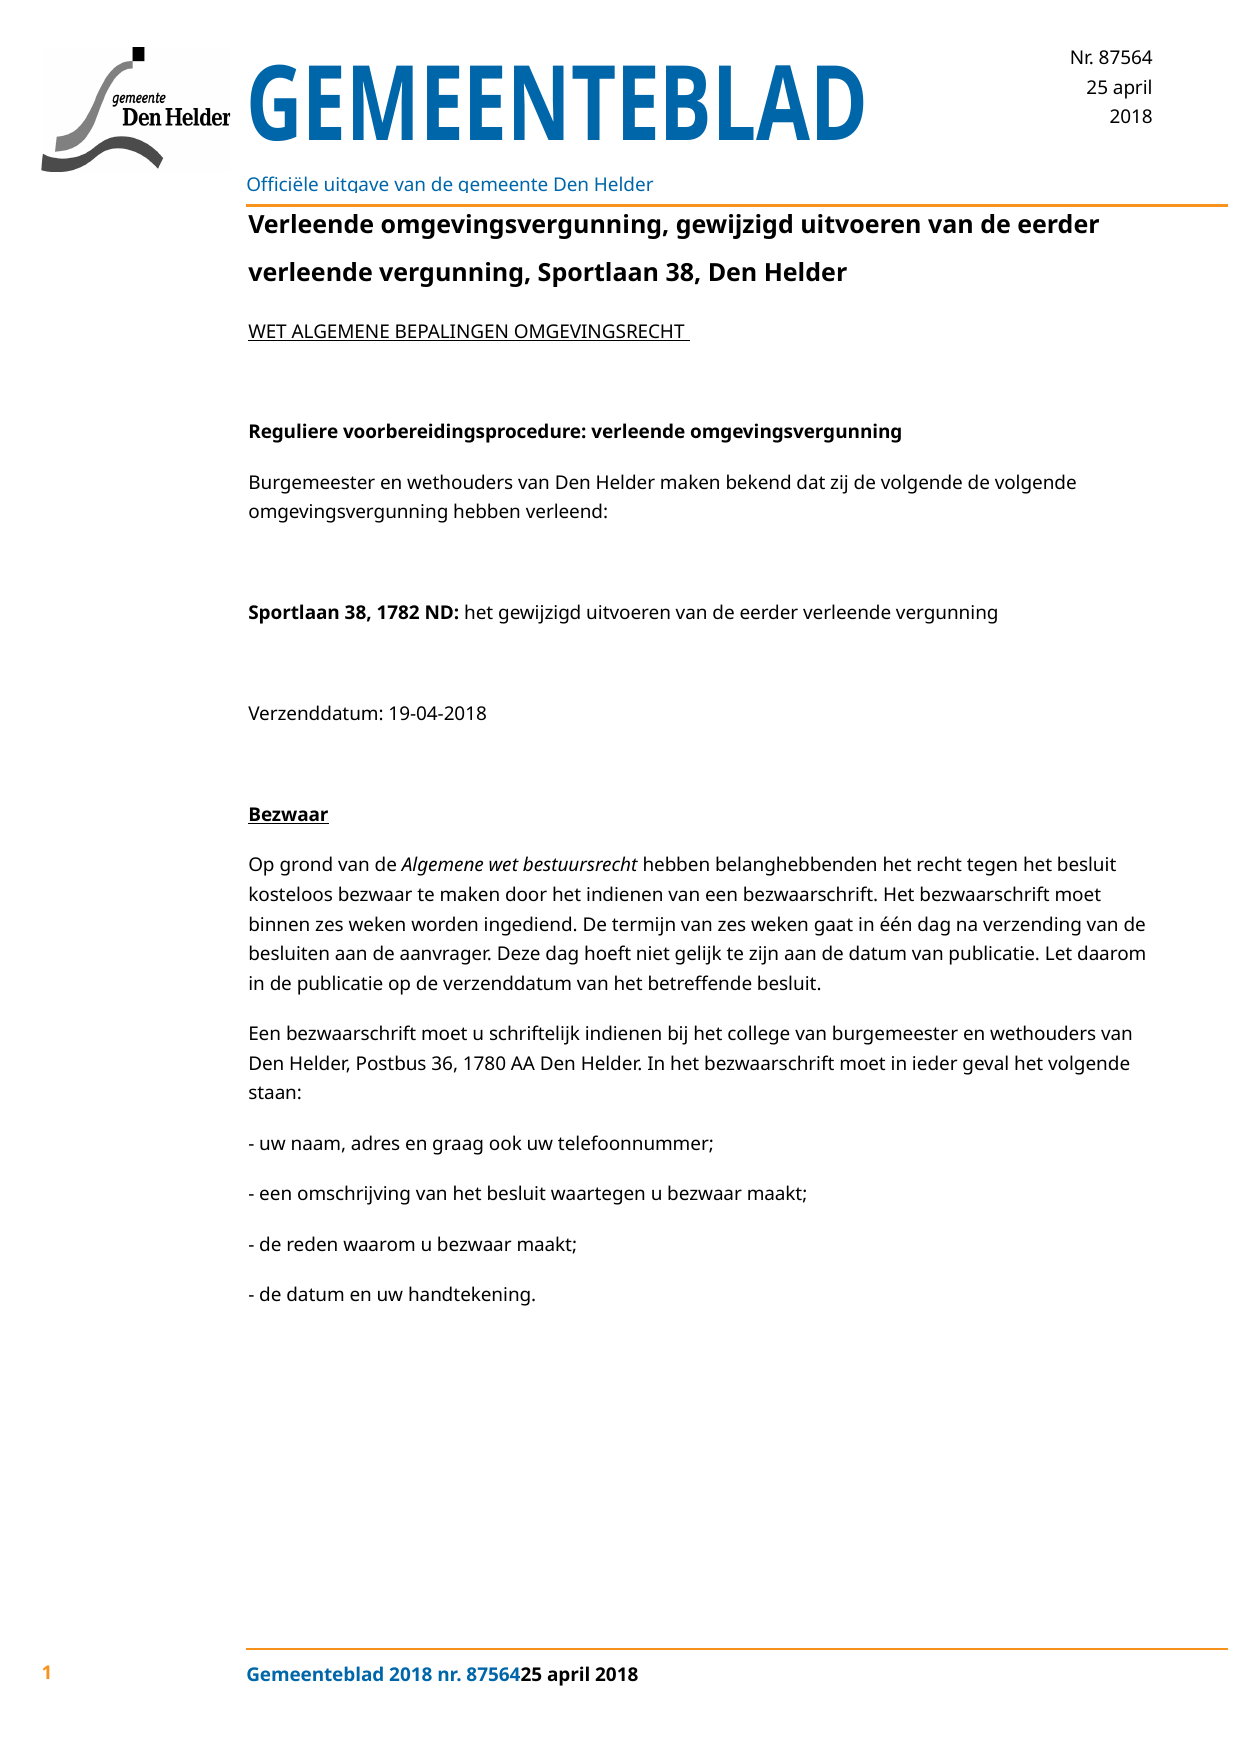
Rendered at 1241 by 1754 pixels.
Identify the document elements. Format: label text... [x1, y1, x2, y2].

text - de datum en uw handtekening. [248, 1281, 1152, 1307]
text - de reden waarom u bezwaar maakt; [248, 1231, 1152, 1257]
text Burgemeester en wethouders van Den Helder maken bekend dat zij de volgende de volgende omgevingsvergunning hebben verleend: [248, 469, 1152, 524]
text Verzenddatum: 19-04-2018 [248, 700, 1152, 726]
picture [41, 47, 231, 172]
text Sportlaan 38, 1782 ND: het gewijzigd uitvoeren van de eerder verleende vergunning [248, 599, 1152, 625]
text Reguliere voorbereidingsprocedure: verleende omgevingsvergunning [248, 419, 1152, 444]
text Bezwaar [248, 801, 1152, 827]
text WET ALGEMENE BEPALINGEN OMGEVINGSRECHT [248, 318, 1152, 344]
text - uw naam, adres en graag ook uw telefoonnummer; [248, 1130, 1152, 1156]
text - een omschrijving van het besluit waartegen u bezwaar maakt; [248, 1180, 1152, 1206]
text Verleende omgevingsvergunning, gewijzigd uitvoeren van de eerder verleende vergunning, Sportlaan 38, Den Helder [248, 207, 1152, 288]
text Een bezwaarschrift moet u schriftelijk indienen bij het college van burgemeester en wethouders van Den Helder, Postbus 36, 1780 AA Den Helder. In het bezwaarschrift moet in ieder geval het volgende staan: [248, 1020, 1152, 1105]
text Op grond van de Algemene wet bestuursrecht hebben belanghebbenden het recht tegen het besluit kosteloos bezwaar te maken door het indienen van een bezwaarschrift. Het bezwaarschrift moet binnen zes weken worden ingediend. De termijn van zes weken gaat in één dag na verzending van de besluiten aan de aanvrager. Deze dag hoeft niet gelijk te zijn aan de datum van publicatie. Let daarom in de publicatie op de verzenddatum van het betreffende besluit. [248, 852, 1152, 996]
